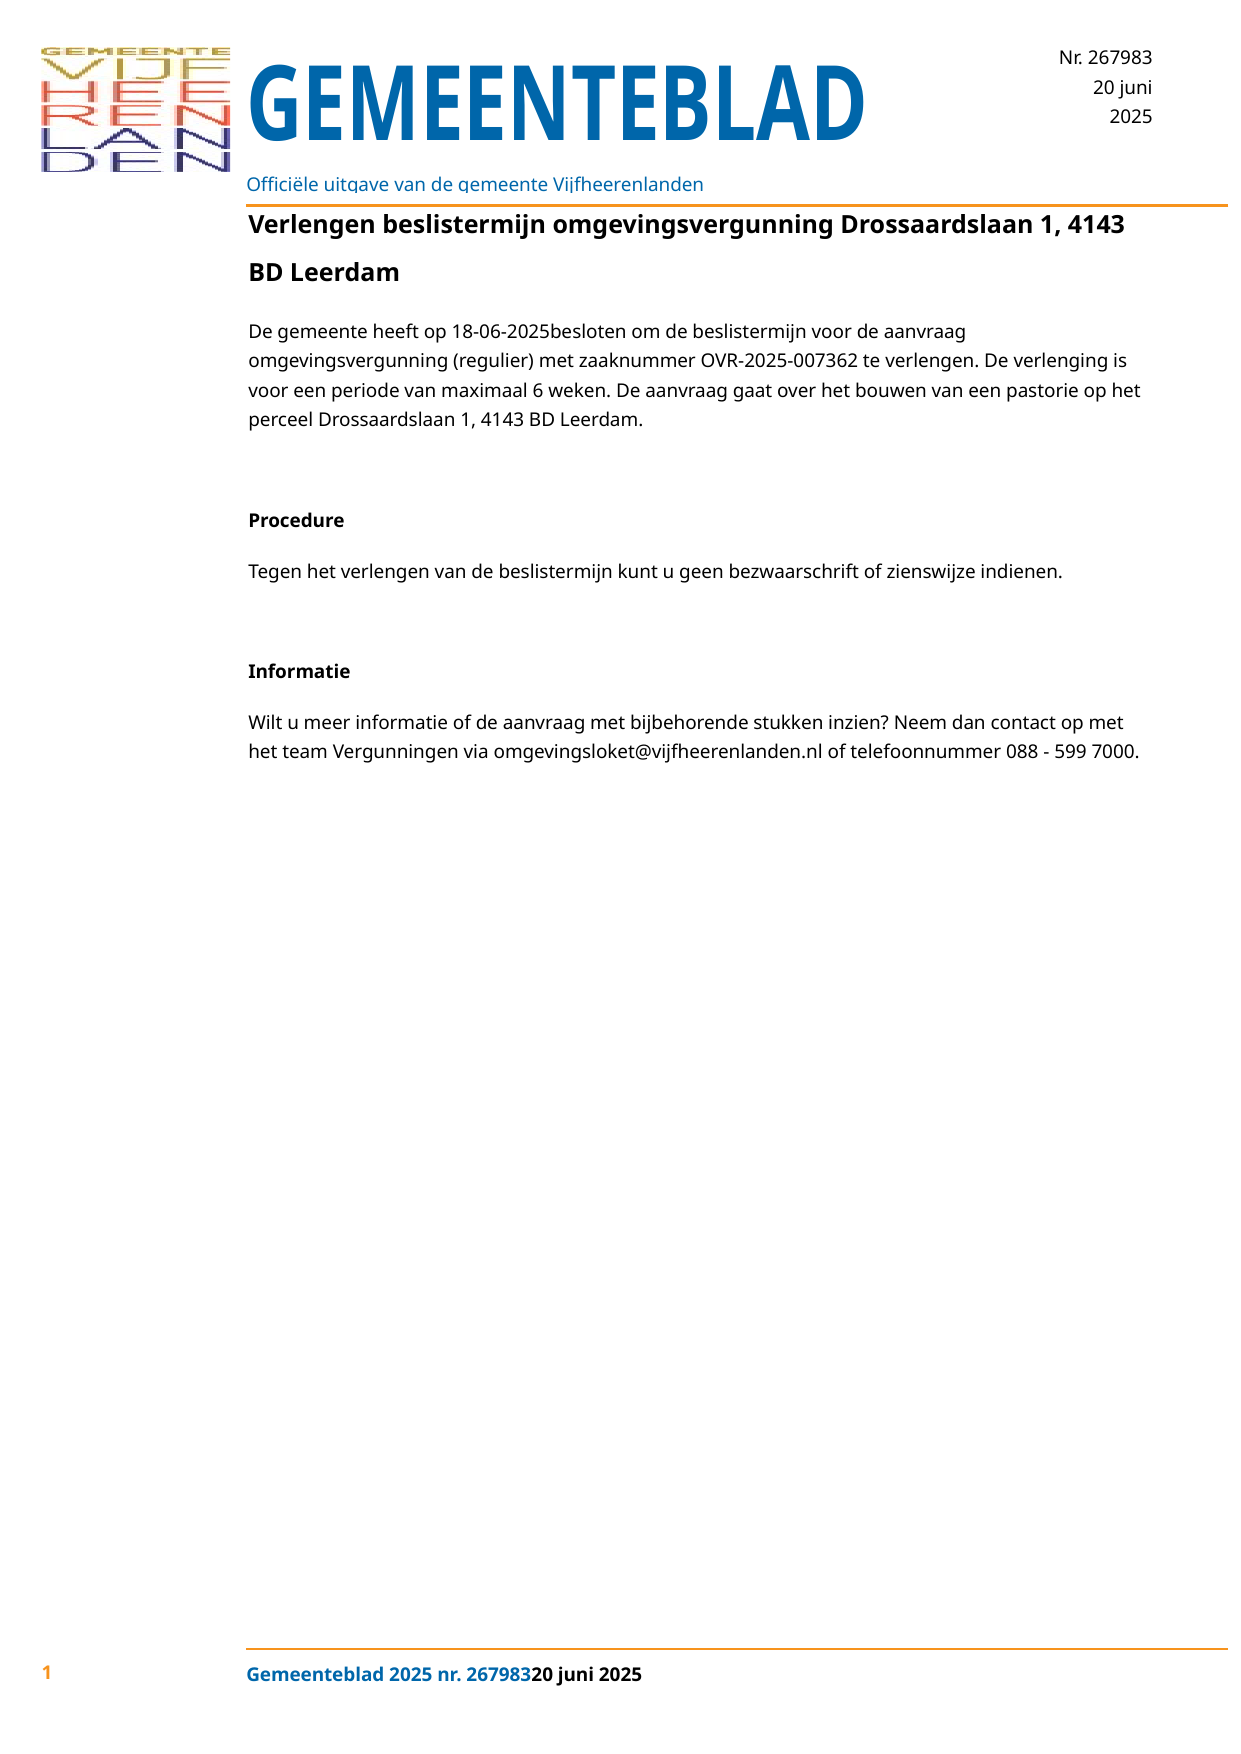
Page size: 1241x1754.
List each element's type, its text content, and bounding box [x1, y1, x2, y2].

text De gemeente heeft op 18-06-2025besloten om de beslistermijn voor de aanvraag omgevingsvergunning (regulier) met zaaknummer OVR-2025-007362 te verlengen. De verlenging is voor een periode van maximaal 6 weken. De aanvraag gaat over het bouwen van een pastorie op het perceel Drossaardslaan 1, 4143 BD Leerdam. [248, 318, 1152, 432]
text Procedure [248, 507, 1152, 533]
text Verlengen beslistermijn omgevingsvergunning Drossaardslaan 1, 4143 BD Leerdam [248, 207, 1152, 288]
text Wilt u meer informatie of de aanvraag met bijbehorende stukken inzien? Neem dan contact op met het team Vergunningen via omgevingsloket@vijfheerenlanden.nl of telefoonnummer 088 - 599 7000. [248, 709, 1152, 764]
text Informatie [248, 659, 1152, 684]
picture [41, 47, 231, 172]
text Tegen het verlengen van de beslistermijn kunt u geen bezwaarschrift of zienswijze indienen. [248, 558, 1152, 584]
